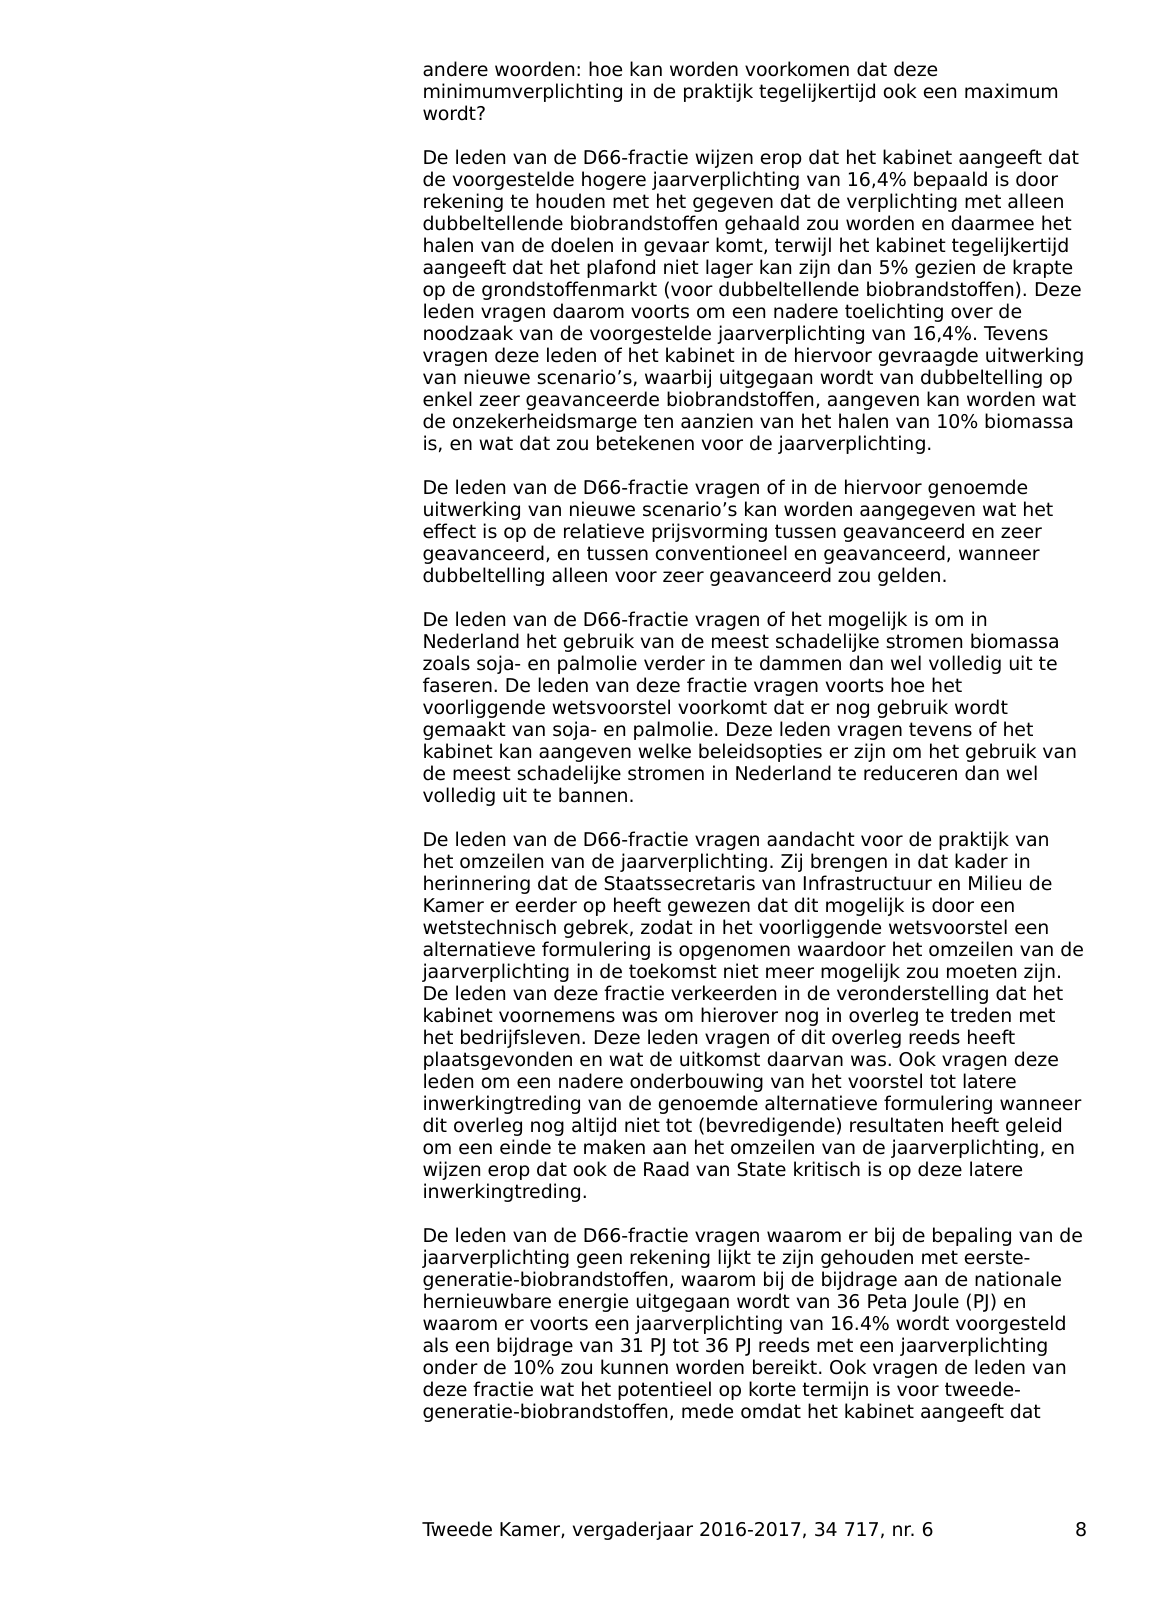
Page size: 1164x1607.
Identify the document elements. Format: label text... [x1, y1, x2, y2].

text andere woorden: hoe kan worden voorkomen dat deze minimumverplichting in de praktijk tegelijkertijd ook een maximum wordt? [422, 59, 1087, 125]
text De leden van de D66-fractie vragen of in de hiervoor genoemde uitwerking van nieuwe scenario’s kan worden aangegeven wat het effect is op de relatieve prijsvorming tussen geavanceerd en zeer geavanceerd, en tussen conventioneel en geavanceerd, wanneer dubbeltelling alleen voor zeer geavanceerd zou gelden. [422, 477, 1087, 587]
text De leden van de D66-fractie vragen aandacht voor de praktijk van het omzeilen van de jaarverplichting. Zij brengen in dat kader in herinnering dat de Staatssecretaris van Infrastructuur en Milieu de Kamer er eerder op heeft gewezen dat dit mogelijk is door een wetstechnisch gebrek, zodat in het voorliggende wetsvoorstel een alternatieve formulering is opgenomen waardoor het omzeilen van de jaarverplichting in de toekomst niet meer mogelijk zou moeten zijn. De leden van deze fractie verkeerden in de veronderstelling dat het kabinet voornemens was om hierover nog in overleg te treden met het bedrijfsleven. Deze leden vragen of dit overleg reeds heeft plaatsgevonden en wat de uitkomst daarvan was. Ook vragen deze leden om een nadere onderbouwing van het voorstel tot latere inwerkingtreding van de genoemde alternatieve formulering wanneer dit overleg nog altijd niet tot (bevredigende) resultaten heeft geleid om een einde te maken aan het omzeilen van de jaarverplichting, en wijzen erop dat ook de Raad van State kritisch is op deze latere inwerkingtreding. [422, 829, 1087, 1203]
text De leden van de D66-fractie wijzen erop dat het kabinet aangeeft dat de voorgestelde hogere jaarverplichting van 16,4% bepaald is door rekening te houden met het gegeven dat de verplichting met alleen dubbeltellende biobrandstoffen gehaald zou worden en daarmee het halen van de doelen in gevaar komt, terwijl het kabinet tegelijkertijd aangeeft dat het plafond niet lager kan zijn dan 5% gezien de krapte op de grondstoffenmarkt (voor dubbeltellende biobrandstoffen). Deze leden vragen daarom voorts om een nadere toelichting over de noodzaak van de voorgestelde jaarverplichting van 16,4%. Tevens vragen deze leden of het kabinet in de hiervoor gevraagde uitwerking van nieuwe scenario’s, waarbij uitgegaan wordt van dubbeltelling op enkel zeer geavanceerde biobrandstoffen, aangeven kan worden wat de onzekerheidsmarge ten aanzien van het halen van 10% biomassa is, en wat dat zou betekenen voor de jaarverplichting. [422, 147, 1087, 455]
text De leden van de D66-fractie vragen of het mogelijk is om in Nederland het gebruik van de meest schadelijke stromen biomassa zoals soja- en palmolie verder in te dammen dan wel volledig uit te faseren. De leden van deze fractie vragen voorts hoe het voorliggende wetsvoorstel voorkomt dat er nog gebruik wordt gemaakt van soja- en palmolie. Deze leden vragen tevens of het kabinet kan aangeven welke beleidsopties er zijn om het gebruik van de meest schadelijke stromen in Nederland te reduceren dan wel volledig uit te bannen. [422, 609, 1087, 807]
text De leden van de D66-fractie vragen waarom er bij de bepaling van de jaarverplichting geen rekening lijkt te zijn gehouden met eerste-generatie-biobrandstoffen, waarom bij de bijdrage aan de nationale hernieuwbare energie uitgegaan wordt van 36 Peta Joule (PJ) en waarom er voorts een jaarverplichting van 16.4% wordt voorgesteld als een bijdrage van 31 PJ tot 36 PJ reeds met een jaarverplichting onder de 10% zou kunnen worden bereikt. Ook vragen de leden van deze fractie wat het potentieel op korte termijn is voor tweede- generatie-biobrandstoffen, mede omdat het kabinet aangeeft dat [422, 1225, 1087, 1423]
